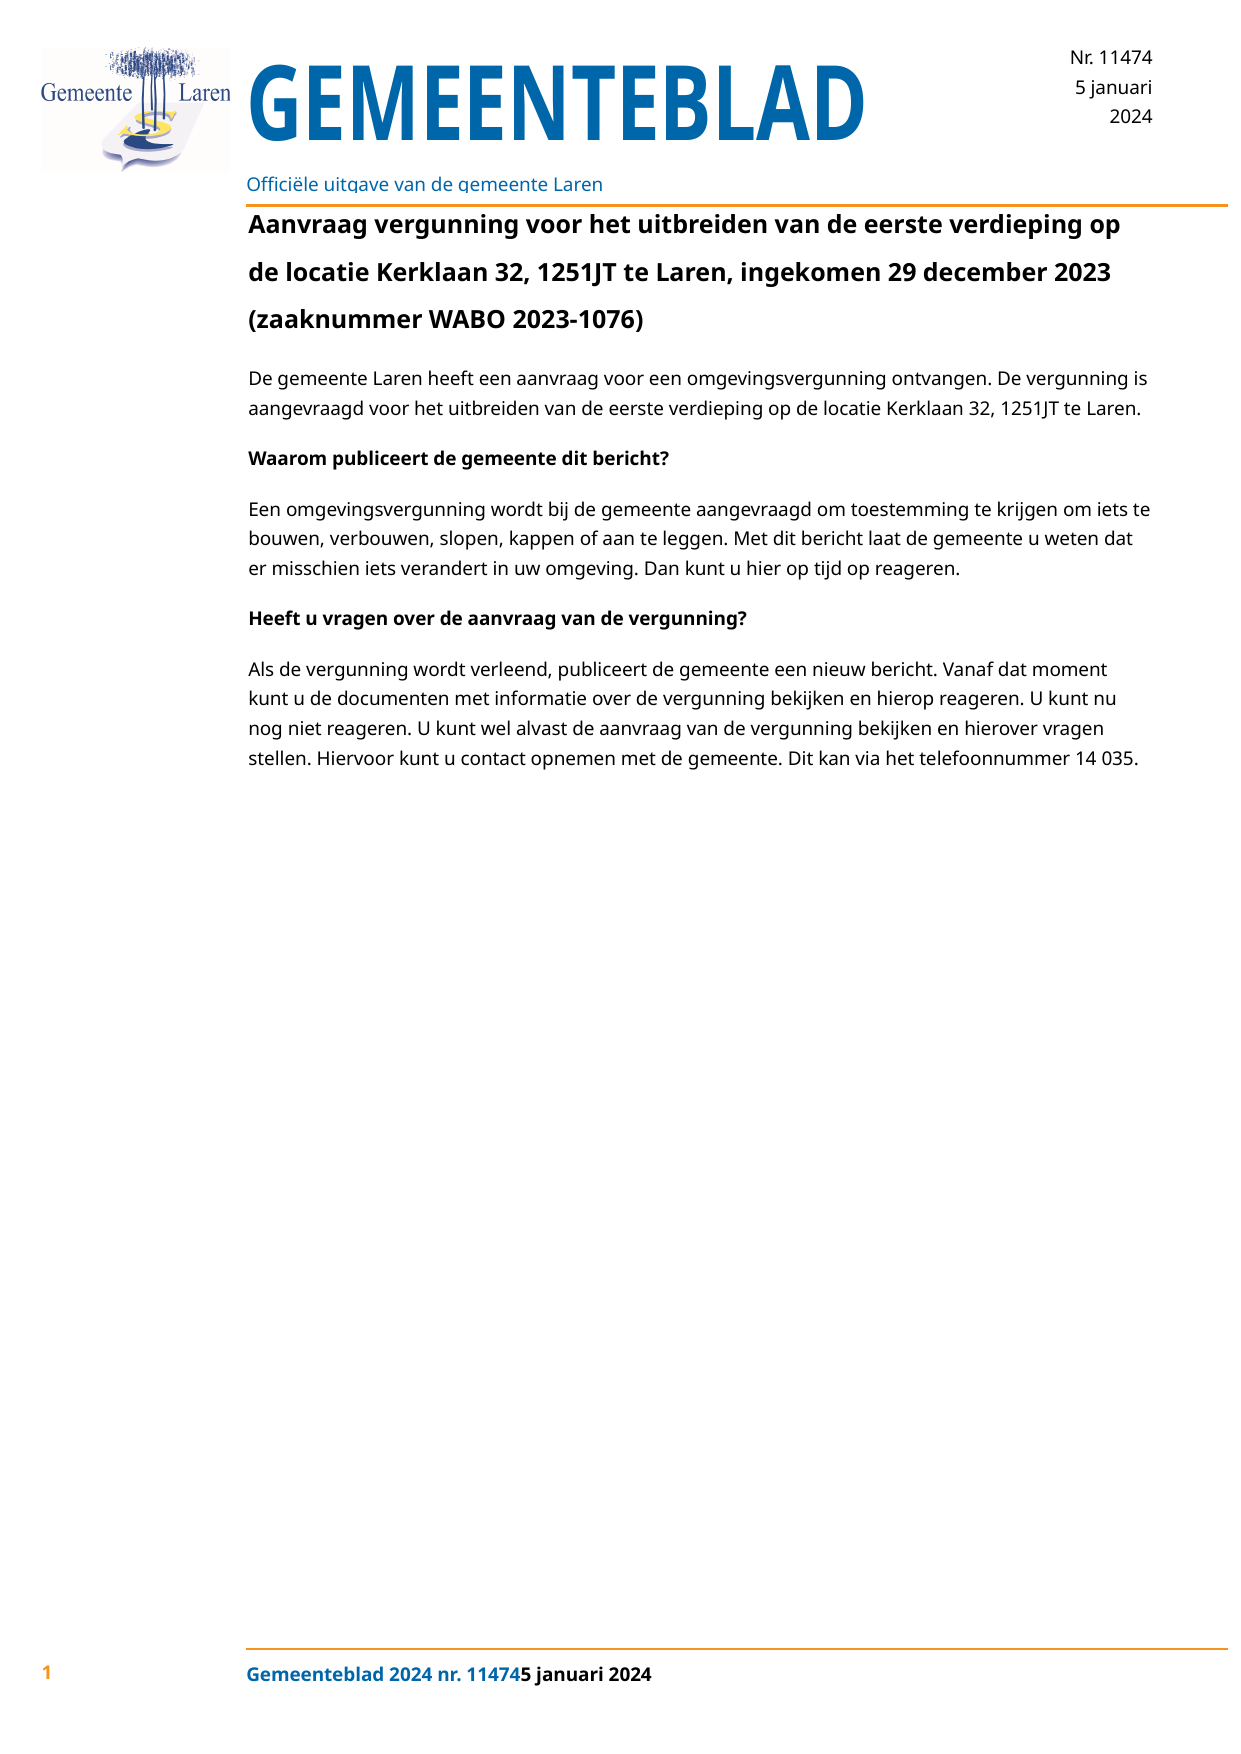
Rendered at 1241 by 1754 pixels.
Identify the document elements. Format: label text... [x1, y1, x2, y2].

text Een omgevingsvergunning wordt bij de gemeente aangevraagd om toestemming te krijgen om iets te bouwen, verbouwen, slopen, kappen of aan te leggen. Met dit bericht laat de gemeente u weten dat er misschien iets verandert in uw omgeving. Dan kunt u hier op tijd op reageren. [248, 496, 1152, 581]
text Heeft u vragen over de aanvraag van de vergunning? [248, 606, 1152, 631]
text De gemeente Laren heeft een aanvraag voor een omgevingsvergunning ontvangen. De vergunning is aangevraagd voor het uitbreiden van de eerste verdieping op de locatie Kerklaan 32, 1251JT te Laren. [248, 366, 1152, 421]
text Waarom publiceert de gemeente dit bericht? [248, 446, 1152, 471]
picture [41, 47, 231, 172]
text Aanvraag vergunning voor het uitbreiden van de eerste verdieping op de locatie Kerklaan 32, 1251JT te Laren, ingekomen 29 december 2023 (zaaknummer WABO 2023-1076) [248, 207, 1152, 336]
text Als de vergunning wordt verleend, publiceert de gemeente een nieuw bericht. Vanaf dat moment kunt u de documenten met informatie over de vergunning bekijken en hierop reageren. U kunt nu nog niet reageren. U kunt wel alvast de aanvraag van de vergunning bekijken en hierover vragen stellen. Hiervoor kunt u contact opnemen met de gemeente. Dit kan via het telefoonnummer 14 035. [248, 656, 1152, 770]
